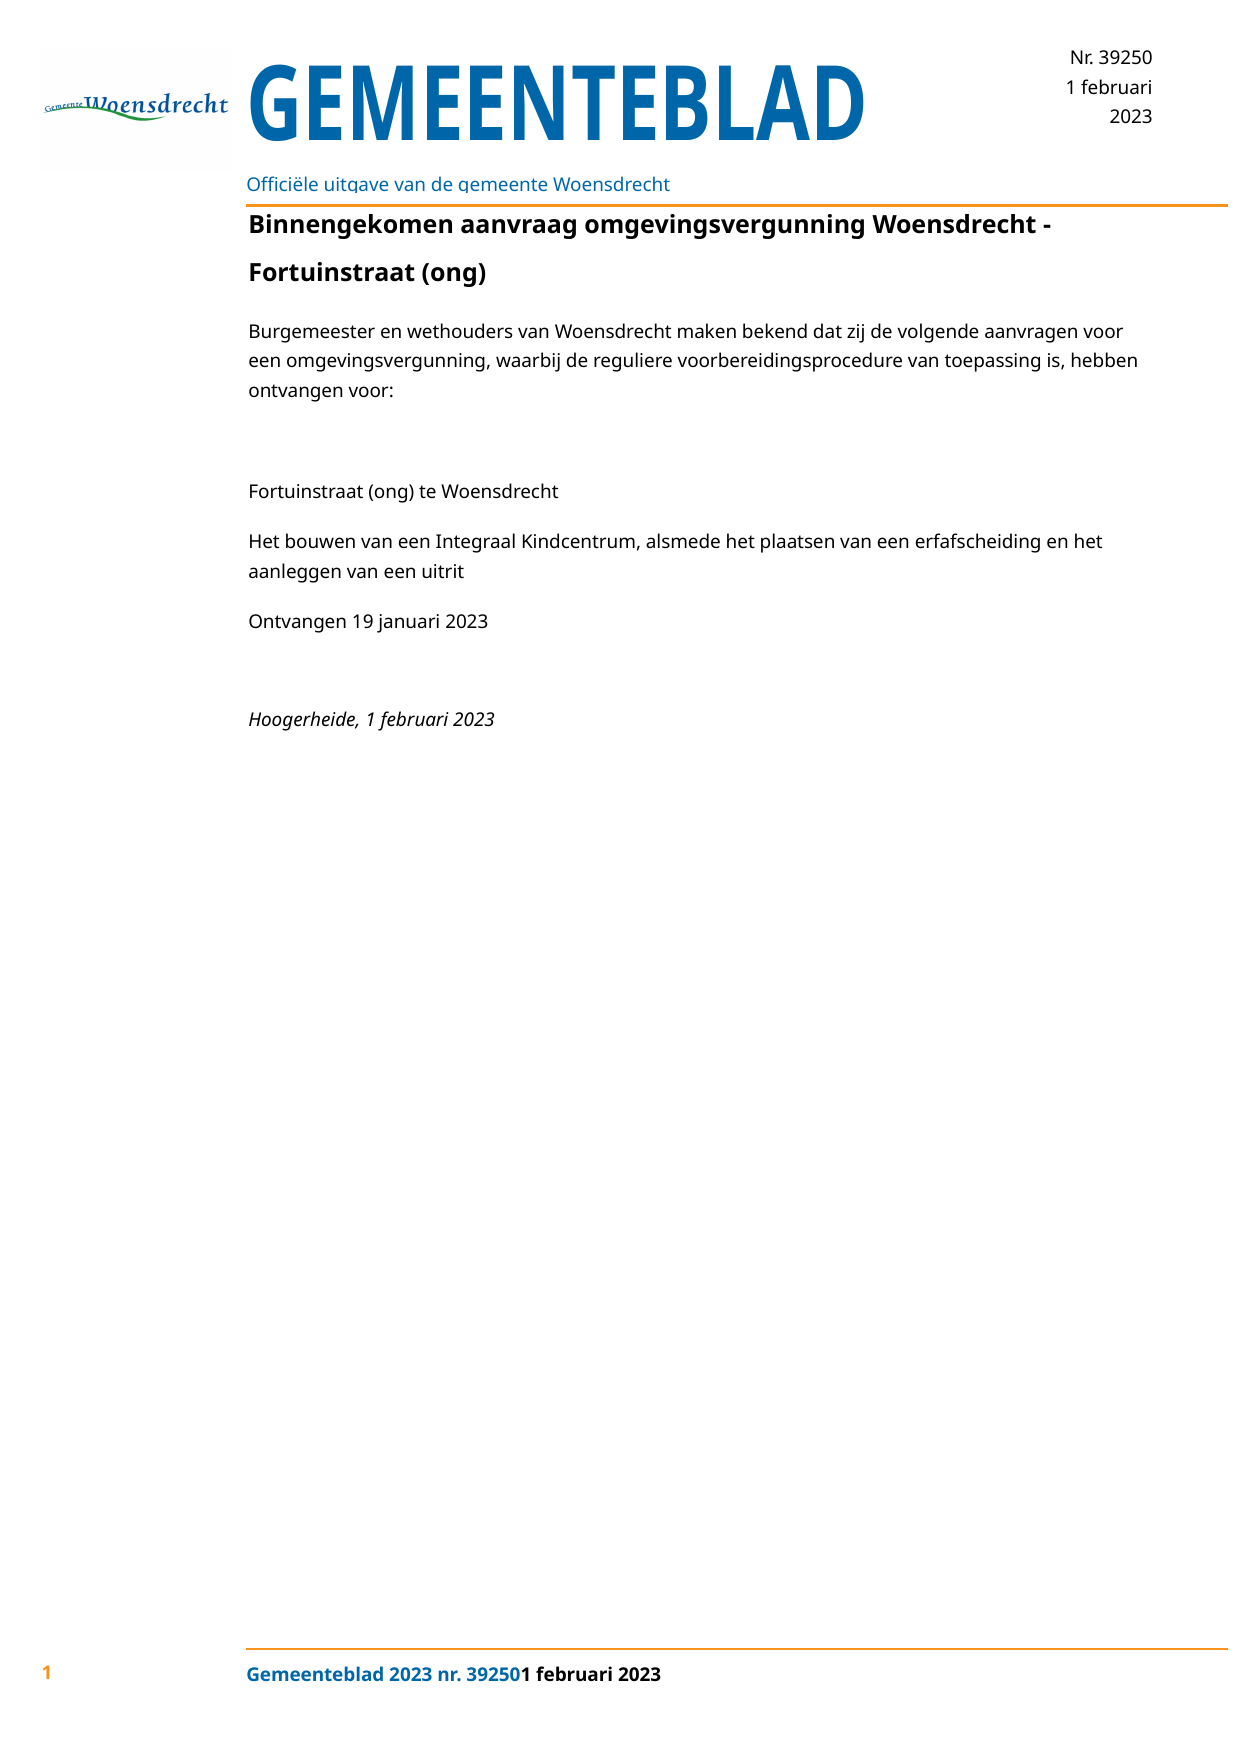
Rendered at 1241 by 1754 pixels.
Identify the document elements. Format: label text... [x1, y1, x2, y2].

text Het bouwen van een Integraal Kindcentrum, alsmede het plaatsen van een erfafscheiding en het aanleggen van een uitrit [248, 528, 1152, 584]
text Burgemeester en wethouders van Woensdrecht maken bekend dat zij de volgende aanvragen voor een omgevingsvergunning, waarbij de reguliere voorbereidingsprocedure van toepassing is, hebben ontvangen voor: [248, 318, 1152, 403]
text Ontvangen 19 januari 2023 [248, 608, 1152, 634]
text Binnengekomen aanvraag omgevingsvergunning Woensdrecht - Fortuinstraat (ong) [248, 207, 1152, 288]
text Hoogerheide, 1 februari 2023 [248, 707, 1152, 732]
picture [41, 47, 231, 172]
text Fortuinstraat (ong) te Woensdrecht [248, 478, 1152, 504]
